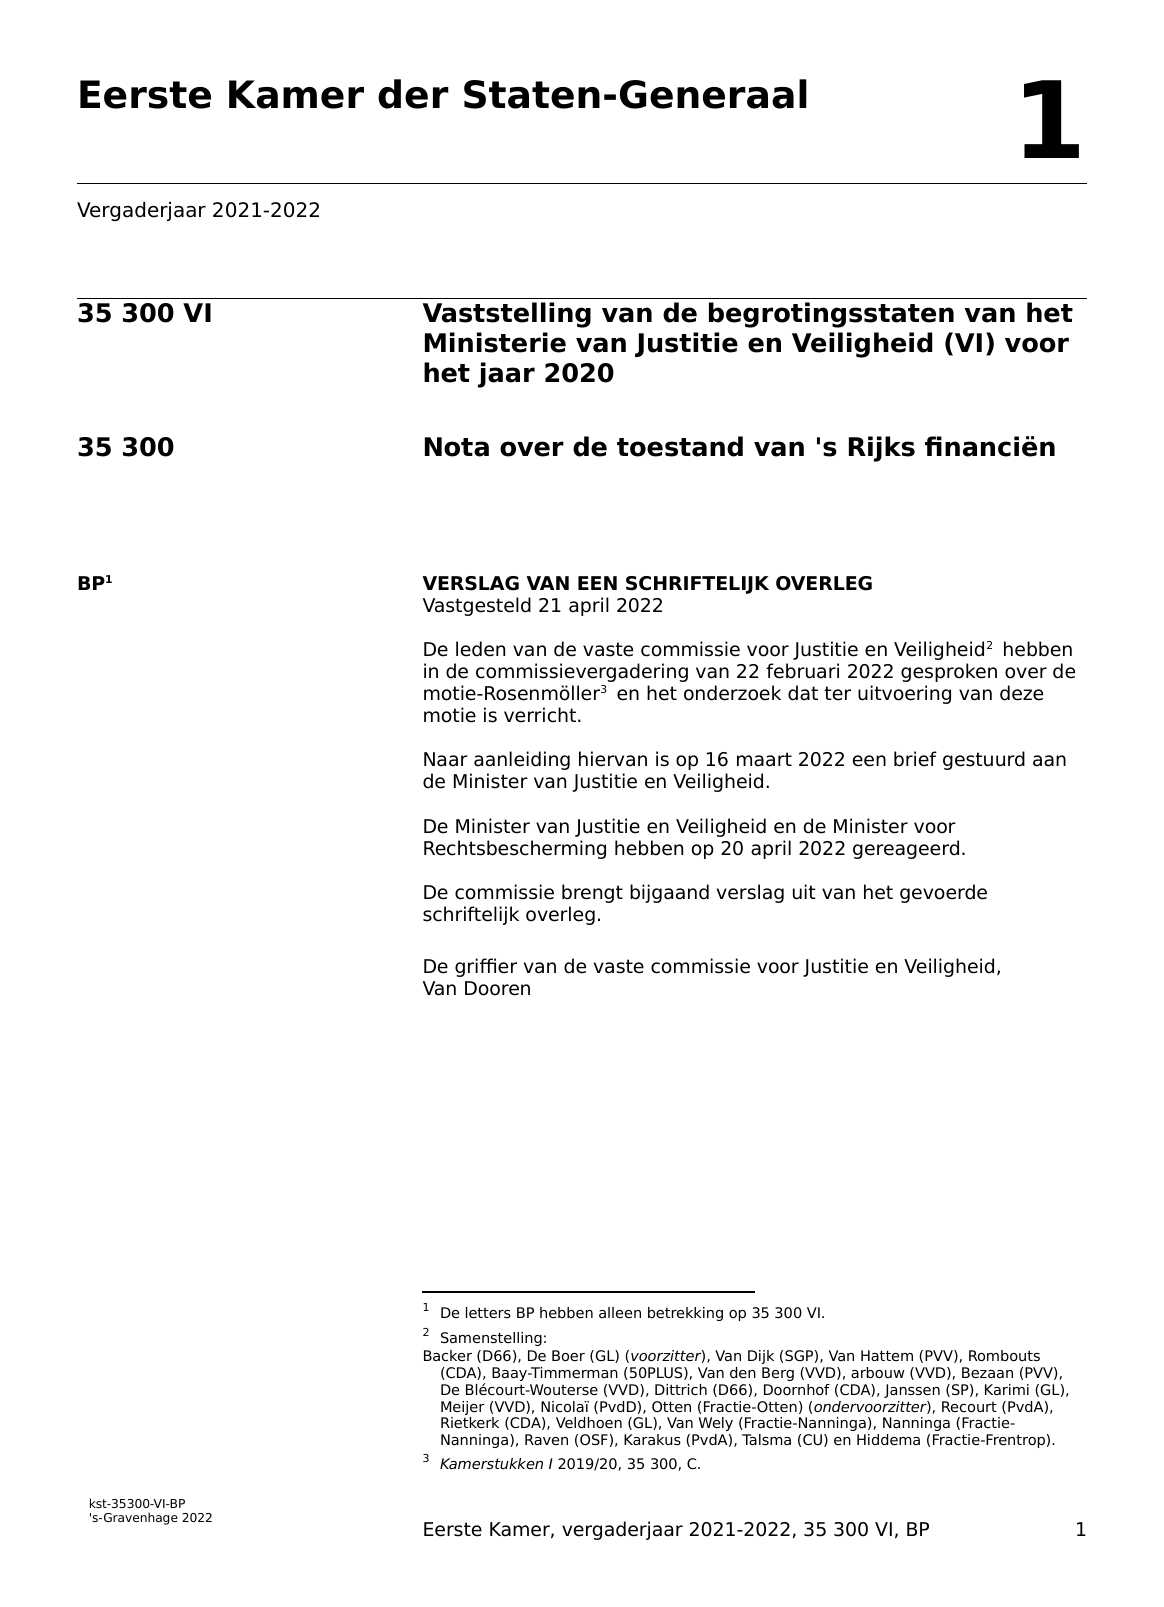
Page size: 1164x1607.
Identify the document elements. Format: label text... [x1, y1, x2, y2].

text Backer (D66), De Boer (GL) (voorzitter), Van Dijk (SGP), Van Hattem (PVV), Rombouts (CDA), Baay-Timmerman (50PLUS), Van den Berg (VVD), arbouw (VVD), Bezaan (PVV), De Blécourt-Wouterse (VVD), Dittrich (D66), Doornhof (CDA), Janssen (SP), Karimi (GL), Meijer (VVD), Nicolaï (PvdD), Otten (Fractie-Otten) (ondervoorzitter), Recourt (PvdA), Rietkerk (CDA), Veldhoen (GL), Van Wely (Fractie-Nanninga), Nanninga (Fractie-Nanninga), Raven (OSF), Karakus (PvdA), Talsma (CU) en Hiddema (Fractie-Frentrop). [422, 1348, 1087, 1449]
subtitle 35 300 Nota over de toestand van 's Rijks financiën [77, 432, 1087, 462]
text Naar aanleiding hiervan is op 16 maart 2022 een brief gestuurd aan de Minister van Justitie en Veiligheid. [422, 749, 1087, 793]
text De letters BP hebben alleen betrekking op 35 300 VI. [422, 1301, 1087, 1323]
text Kamerstukken I 2019/20, 35 300, C. [422, 1452, 1087, 1474]
table_header Eerste Kamer der Staten-Generaal [77, 59, 886, 183]
text kst-35300-VI-BP [88, 1497, 323, 1511]
table_cell Vergaderjaar 2021-2022 [77, 184, 1087, 298]
table_header 1 [886, 59, 1087, 183]
text Samenstelling: [422, 1326, 1087, 1348]
text De griffier van de vaste commissie voor Justitie en Veiligheid, Van Dooren [422, 956, 1087, 999]
subtitle BP VERSLAG VAN EEN SCHRIFTELIJK OVERLEG [77, 573, 1087, 595]
text De Minister van Justitie en Veiligheid en de Minister voor Rechtsbescherming hebben op 20 april 2022 gereageerd. [422, 816, 1087, 859]
subtitle 35 300 VI Vaststelling van de begrotingsstaten van het Ministerie van Justitie en Veiligheid (VI) voor het jaar 2020 [77, 299, 1087, 388]
text Vastgesteld 21 april 2022 [422, 595, 1087, 617]
text 's-Gravenhage 2022 [88, 1511, 323, 1525]
text De commissie brengt bijgaand verslag uit van het gevoerde schriftelijk overleg. [422, 882, 1087, 926]
text De leden van de vaste commissie voor Justitie en Veiligheid hebben in de commissievergadering van 22 februari 2022 gesproken over de motie-Rosenmöller en het onderzoek dat ter uitvoering van deze motie is verricht. [422, 639, 1087, 727]
